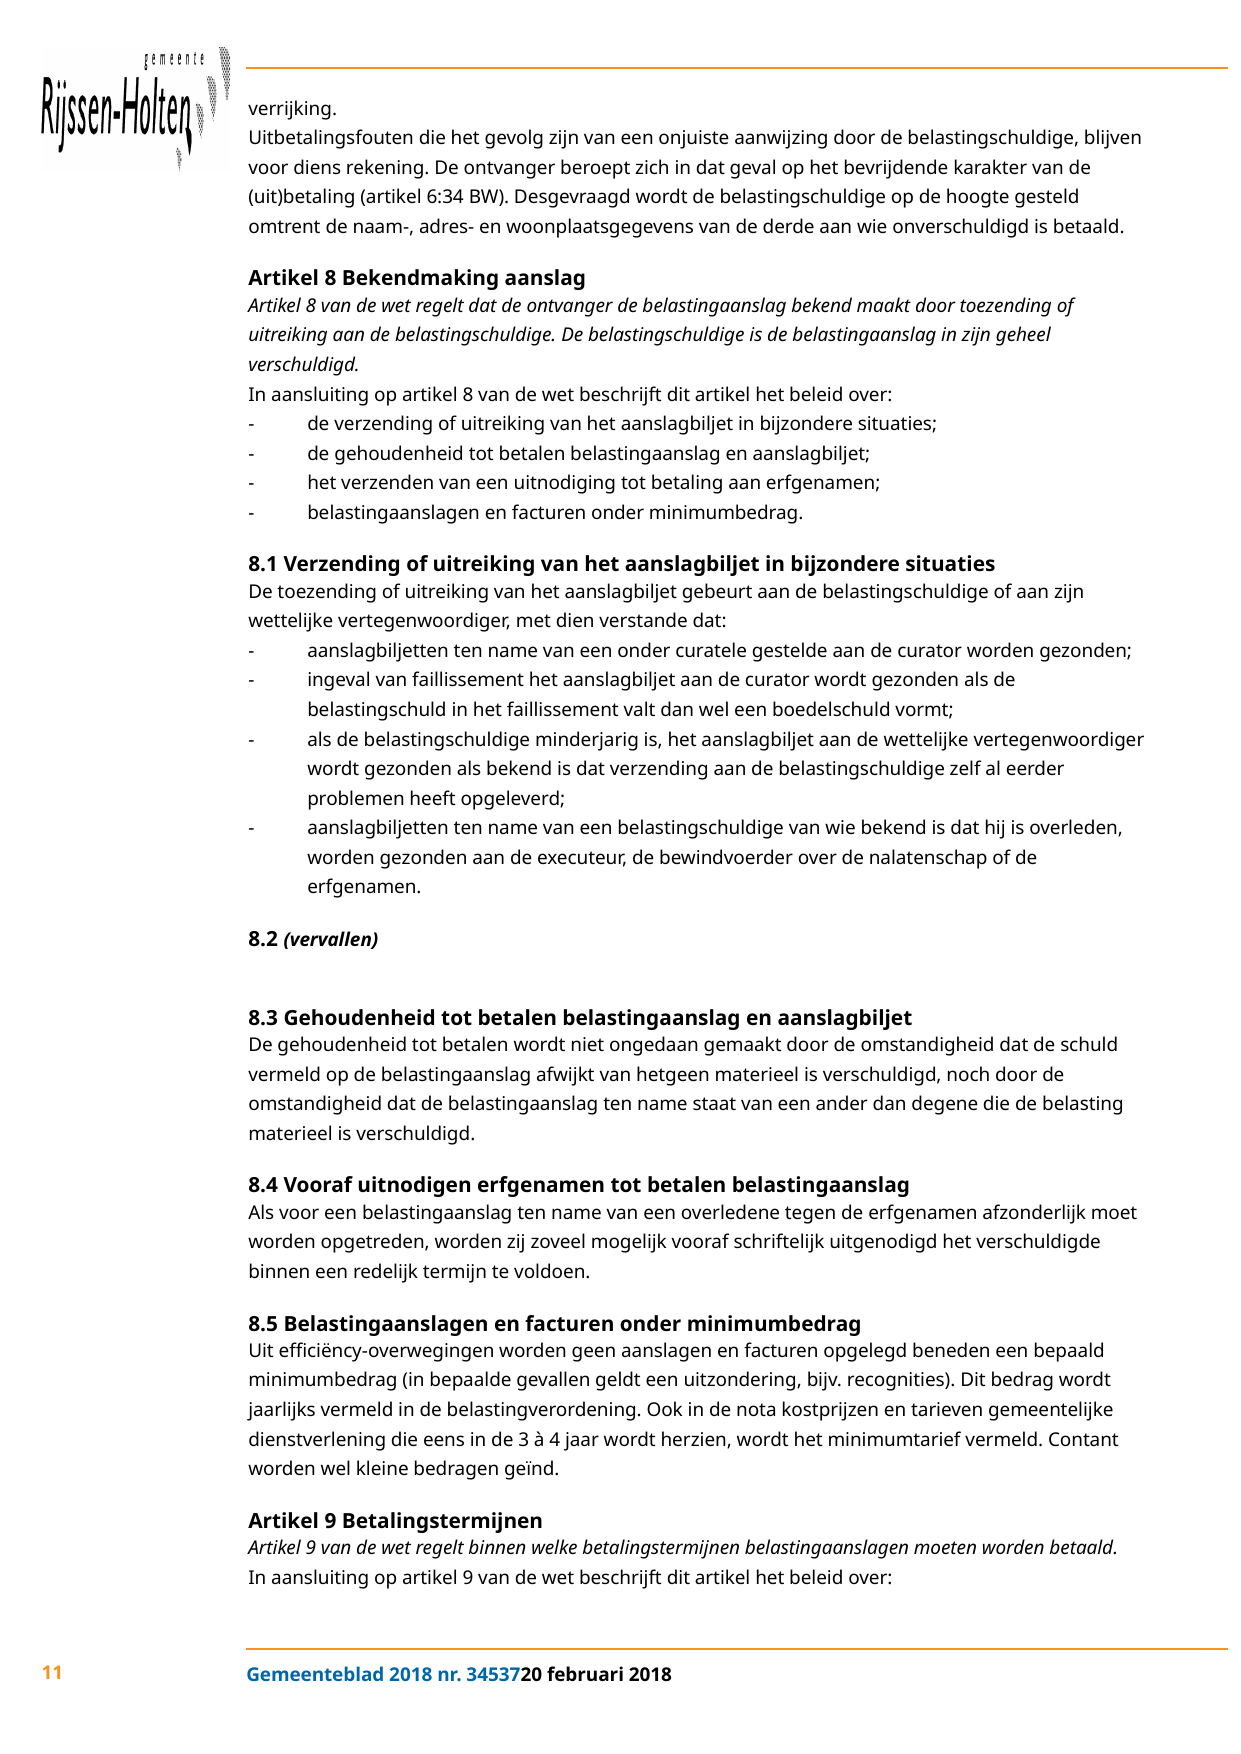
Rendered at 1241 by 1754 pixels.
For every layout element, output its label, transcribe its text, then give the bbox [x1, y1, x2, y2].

text Artikel 9 van de wet regelt binnen welke betalingstermijnen belastingaanslagen moeten worden betaald. [248, 1534, 1152, 1560]
list ingeval van faillissement het aanslagbiljet aan de curator wordt gezonden als de belastingschuld in het faillissement valt dan wel een boedelschuld vormt; [248, 667, 1152, 722]
text 8.4 Vooraf uitnodigen erfgenamen tot betalen belastingaanslag [248, 1171, 1152, 1199]
text 8.5 Belastingaanslagen en facturen onder minimumbedrag [248, 1309, 1152, 1337]
text In aansluiting op artikel 9 van de wet beschrijft dit artikel het beleid over: [248, 1564, 1152, 1589]
text 8.3 Gehoudenheid tot betalen belastingaanslag en aanslagbiljet [248, 1003, 1152, 1031]
text 8.2 (vervallen) [248, 924, 1152, 953]
list de gehoudenheid tot betalen belastingaanslag en aanslagbiljet; [248, 440, 1152, 466]
picture [41, 47, 231, 172]
list aanslagbiljetten ten name van een belastingschuldige van wie bekend is dat hij is overleden, worden gezonden aan de executeur, de bewindvoerder over de nalatenschap of de erfgenamen. [248, 814, 1152, 899]
text De gehoudenheid tot betalen wordt niet ongedaan gemaakt door de omstandigheid dat de schuld vermeld op de belastingaanslag afwijkt van hetgeen materieel is verschuldigd, noch door de omstandigheid dat de belastingaanslag ten name staat van een ander dan degene die de belasting materieel is verschuldigd. [248, 1031, 1152, 1146]
text In aansluiting op artikel 8 van de wet beschrijft dit artikel het beleid over: [248, 381, 1152, 406]
text Artikel 8 van de wet regelt dat de ontvanger de belastingaanslag bekend maakt door toezending of uitreiking aan de belastingschuldige. De belastingschuldige is de belastingaanslag in zijn geheel verschuldigd. [248, 292, 1152, 377]
list aanslagbiljetten ten name van een onder curatele gestelde aan de curator worden gezonden; [248, 637, 1152, 663]
text Uitbetalingsfouten die het gevolg zijn van een onjuiste aanwijzing door de belastingschuldige, blijven voor diens rekening. De ontvanger beroept zich in dat geval op het bevrijdende karakter van de (uit)betaling (artikel 6:34 BW). Desgevraagd wordt de belastingschuldige op de hoogte gesteld omtrent de naam-, adres- en woonplaatsgegevens van de derde aan wie onverschuldigd is betaald. [248, 124, 1152, 239]
text Artikel 8 Bekendmaking aanslag [248, 263, 1152, 292]
list als de belastingschuldige minderjarig is, het aanslagbiljet aan de wettelijke vertegenwoordiger wordt gezonden als bekend is dat verzending aan de belastingschuldige zelf al eerder problemen heeft opgeleverd; [248, 726, 1152, 811]
text De toezending of uitreiking van het aanslagbiljet gebeurt aan de belastingschuldige of aan zijn wettelijke vertegenwoordiger, met dien verstande dat: [248, 578, 1152, 633]
list belastingaanslagen en facturen onder minimumbedrag. [248, 499, 1152, 525]
text Uit efficiëncy-overwegingen worden geen aanslagen en facturen opgelegd beneden een bepaald minimumbedrag (in bepaalde gevallen geldt een uitzondering, bijv. recognities). Dit bedrag wordt jaarlijks vermeld in de belastingverordening. Ook in de nota kostprijzen en tarieven gemeentelijke dienstverlening die eens in de 3 à 4 jaar wordt herzien, wordt het minimumtarief vermeld. Contant worden wel kleine bedragen geïnd. [248, 1337, 1152, 1481]
list de verzending of uitreiking van het aanslagbiljet in bijzondere situaties; [248, 410, 1152, 436]
text Als voor een belastingaanslag ten name van een overledene tegen de erfgenamen afzonderlijk moet worden opgetreden, worden zij zoveel mogelijk vooraf schriftelijk uitgenodigd het verschuldigde binnen een redelijk termijn te voldoen. [248, 1199, 1152, 1284]
text 8.1 Verzending of uitreiking van het aanslagbiljet in bijzondere situaties [248, 549, 1152, 578]
text verrijking. [248, 95, 1152, 121]
list het verzenden van een uitnodiging tot betaling aan erfgenamen; [248, 469, 1152, 495]
text Artikel 9 Betalingstermijnen [248, 1506, 1152, 1534]
